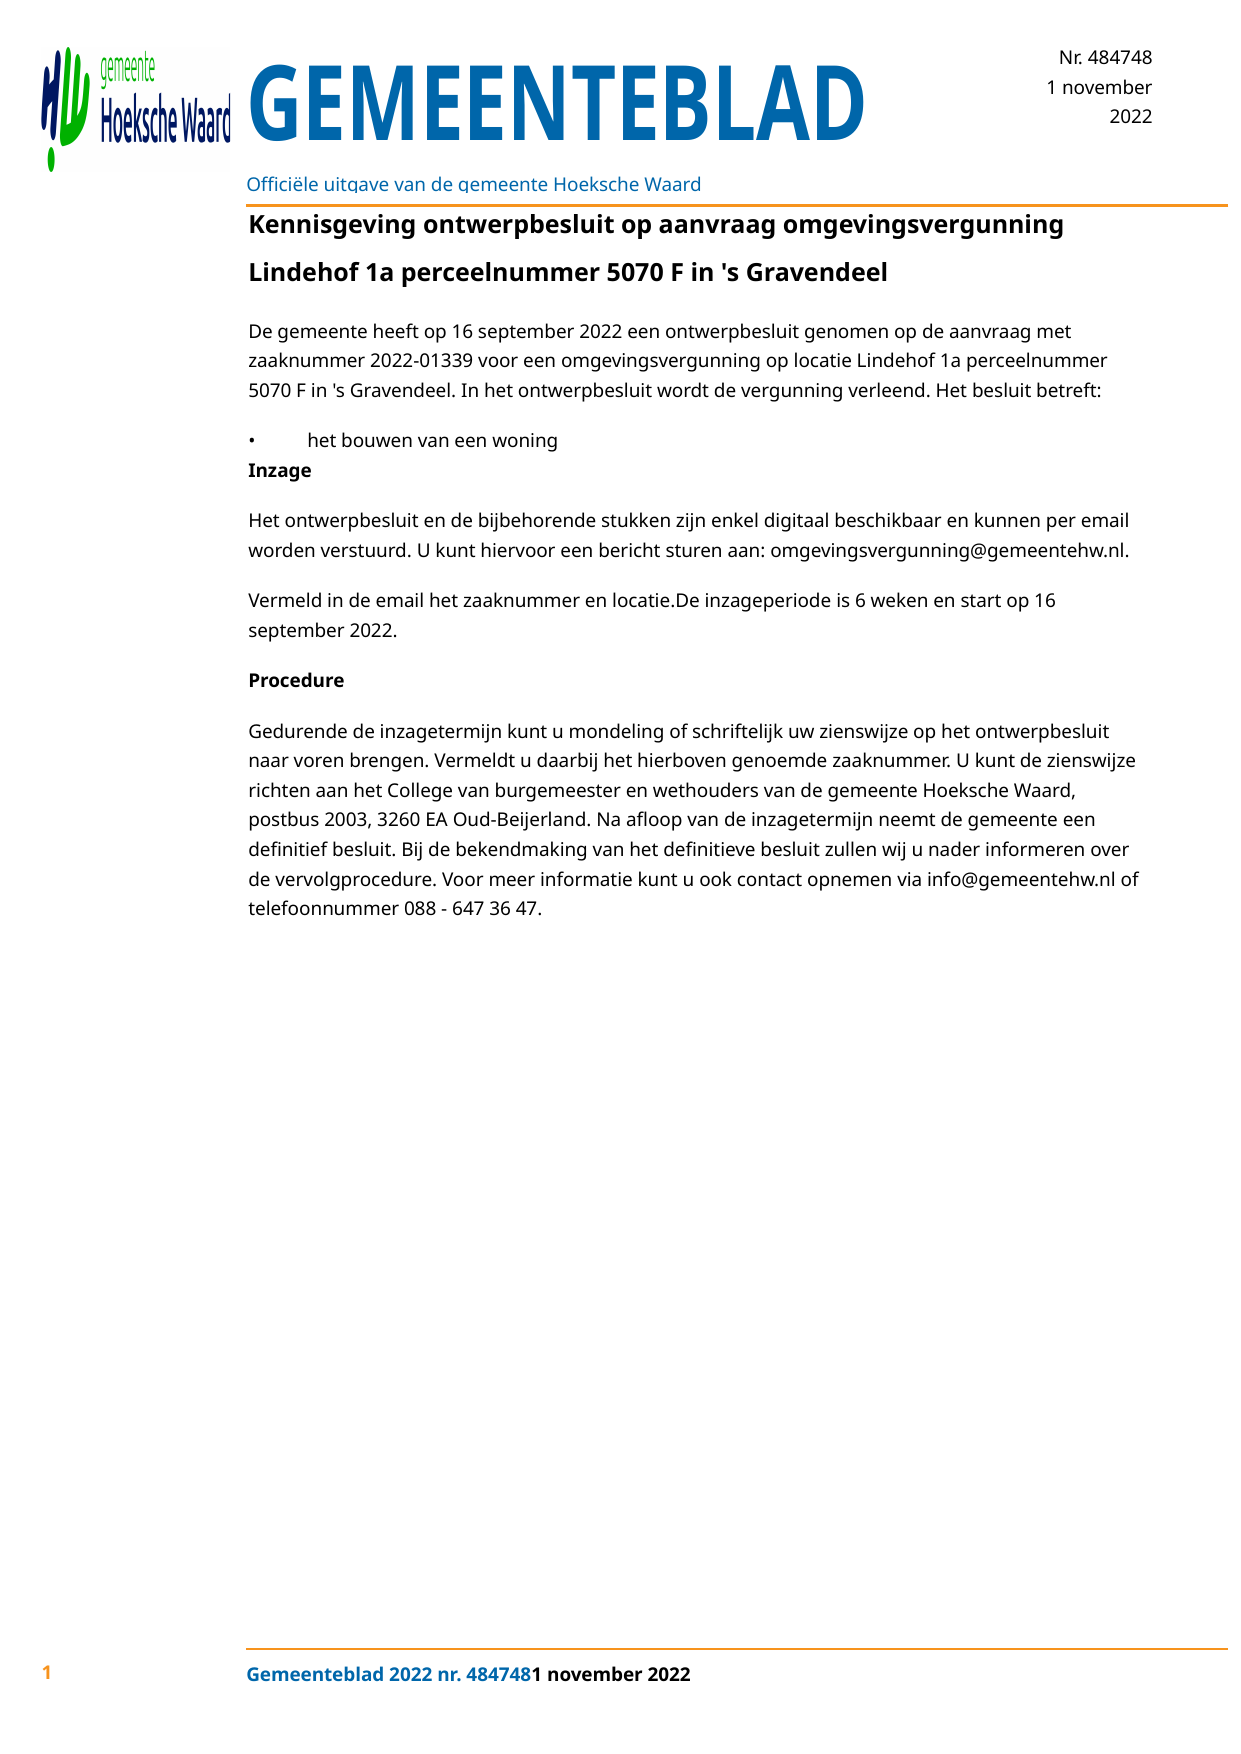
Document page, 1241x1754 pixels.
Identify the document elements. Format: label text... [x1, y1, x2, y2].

text De gemeente heeft op 16 september 2022 een ontwerpbesluit genomen op de aanvraag met zaaknummer 2022-01339 voor een omgevingsvergunning op locatie Lindehof 1a perceelnummer 5070 F in 's Gravendeel. In het ontwerpbesluit wordt de vergunning verleend. Het besluit betreft: [248, 318, 1152, 403]
text Inzage [248, 457, 1152, 483]
text Gedurende de inzagetermijn kunt u mondeling of schriftelijk uw zienswijze op het ontwerpbesluit naar voren brengen. Vermeldt u daarbij het hierboven genoemde zaaknummer. U kunt de zienswijze richten aan het College van burgemeester en wethouders van de gemeente Hoeksche Waard, postbus 2003, 3260 EA Oud-Beijerland. Na afloop van de inzagetermijn neemt de gemeente een definitief besluit. Bij de bekendmaking van het definitieve besluit zullen wij u nader informeren over de vervolgprocedure. Voor meer informatie kunt u ook contact opnemen via info@gemeentehw.nl of telefoonnummer 088 - 647 36 47. [248, 718, 1152, 921]
text Vermeld in de email het zaaknummer en locatie.De inzageperiode is 6 weken en start op 16 september 2022. [248, 587, 1152, 643]
picture [41, 47, 231, 172]
text Procedure [248, 667, 1152, 693]
list het bouwen van een woning [248, 427, 1152, 453]
text Kennisgeving ontwerpbesluit op aanvraag omgevingsvergunning Lindehof 1a perceelnummer 5070 F in 's Gravendeel [248, 207, 1152, 288]
text Het ontwerpbesluit en de bijbehorende stukken zijn enkel digitaal beschikbaar en kunnen per email worden verstuurd. U kunt hiervoor een bericht sturen aan: omgevingsvergunning@gemeentehw.nl. [248, 507, 1152, 563]
